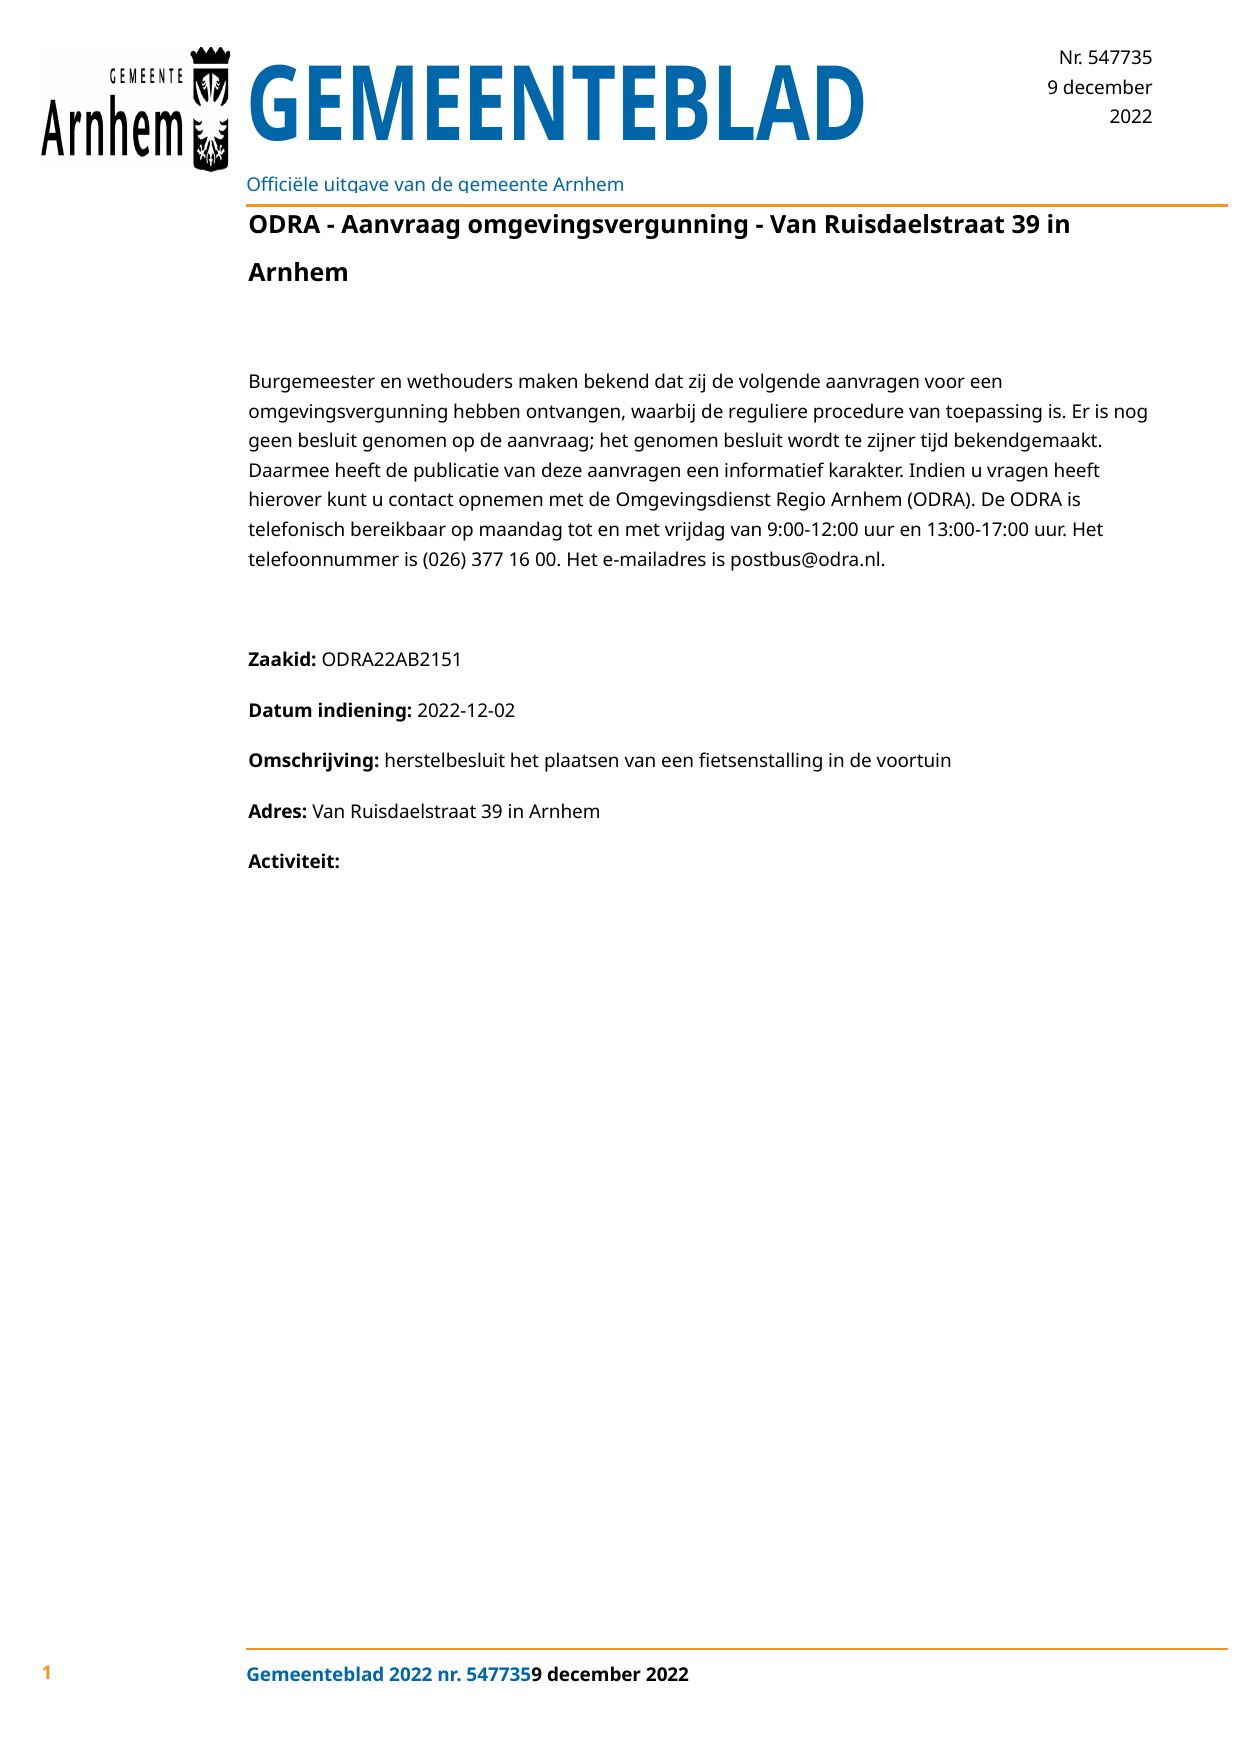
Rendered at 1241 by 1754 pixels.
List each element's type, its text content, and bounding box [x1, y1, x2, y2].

text Omschrijving: herstelbesluit het plaatsen van een fietsenstalling in de voortuin [248, 747, 1152, 773]
text Activiteit: [248, 848, 1152, 874]
picture [41, 47, 231, 172]
text Zaakid: ODRA22AB2151 [248, 647, 1152, 672]
text Datum indiening: 2022-12-02 [248, 697, 1152, 723]
text Adres: Van Ruisdaelstraat 39 in Arnhem [248, 798, 1152, 824]
text Burgemeester en wethouders maken bekend dat zij de volgende aanvragen voor een omgevingsvergunning hebben ontvangen, waarbij de reguliere procedure van toepassing is. Er is nog geen besluit genomen op de aanvraag; het genomen besluit wordt te zijner tijd bekendgemaakt. Daarmee heeft de publicatie van deze aanvragen een informatief karakter. Indien u vragen heeft hierover kunt u contact opnemen met de Omgevingsdienst Regio Arnhem (ODRA). De ODRA is telefonisch bereikbaar op maandag tot en met vrijdag van 9:00-12:00 uur en 13:00-17:00 uur. Het telefoonnummer is (026) 377 16 00. Het e-mailadres is postbus@odra.nl. [248, 368, 1152, 572]
text ODRA - Aanvraag omgevingsvergunning - Van Ruisdaelstraat 39 in Arnhem [248, 207, 1152, 288]
